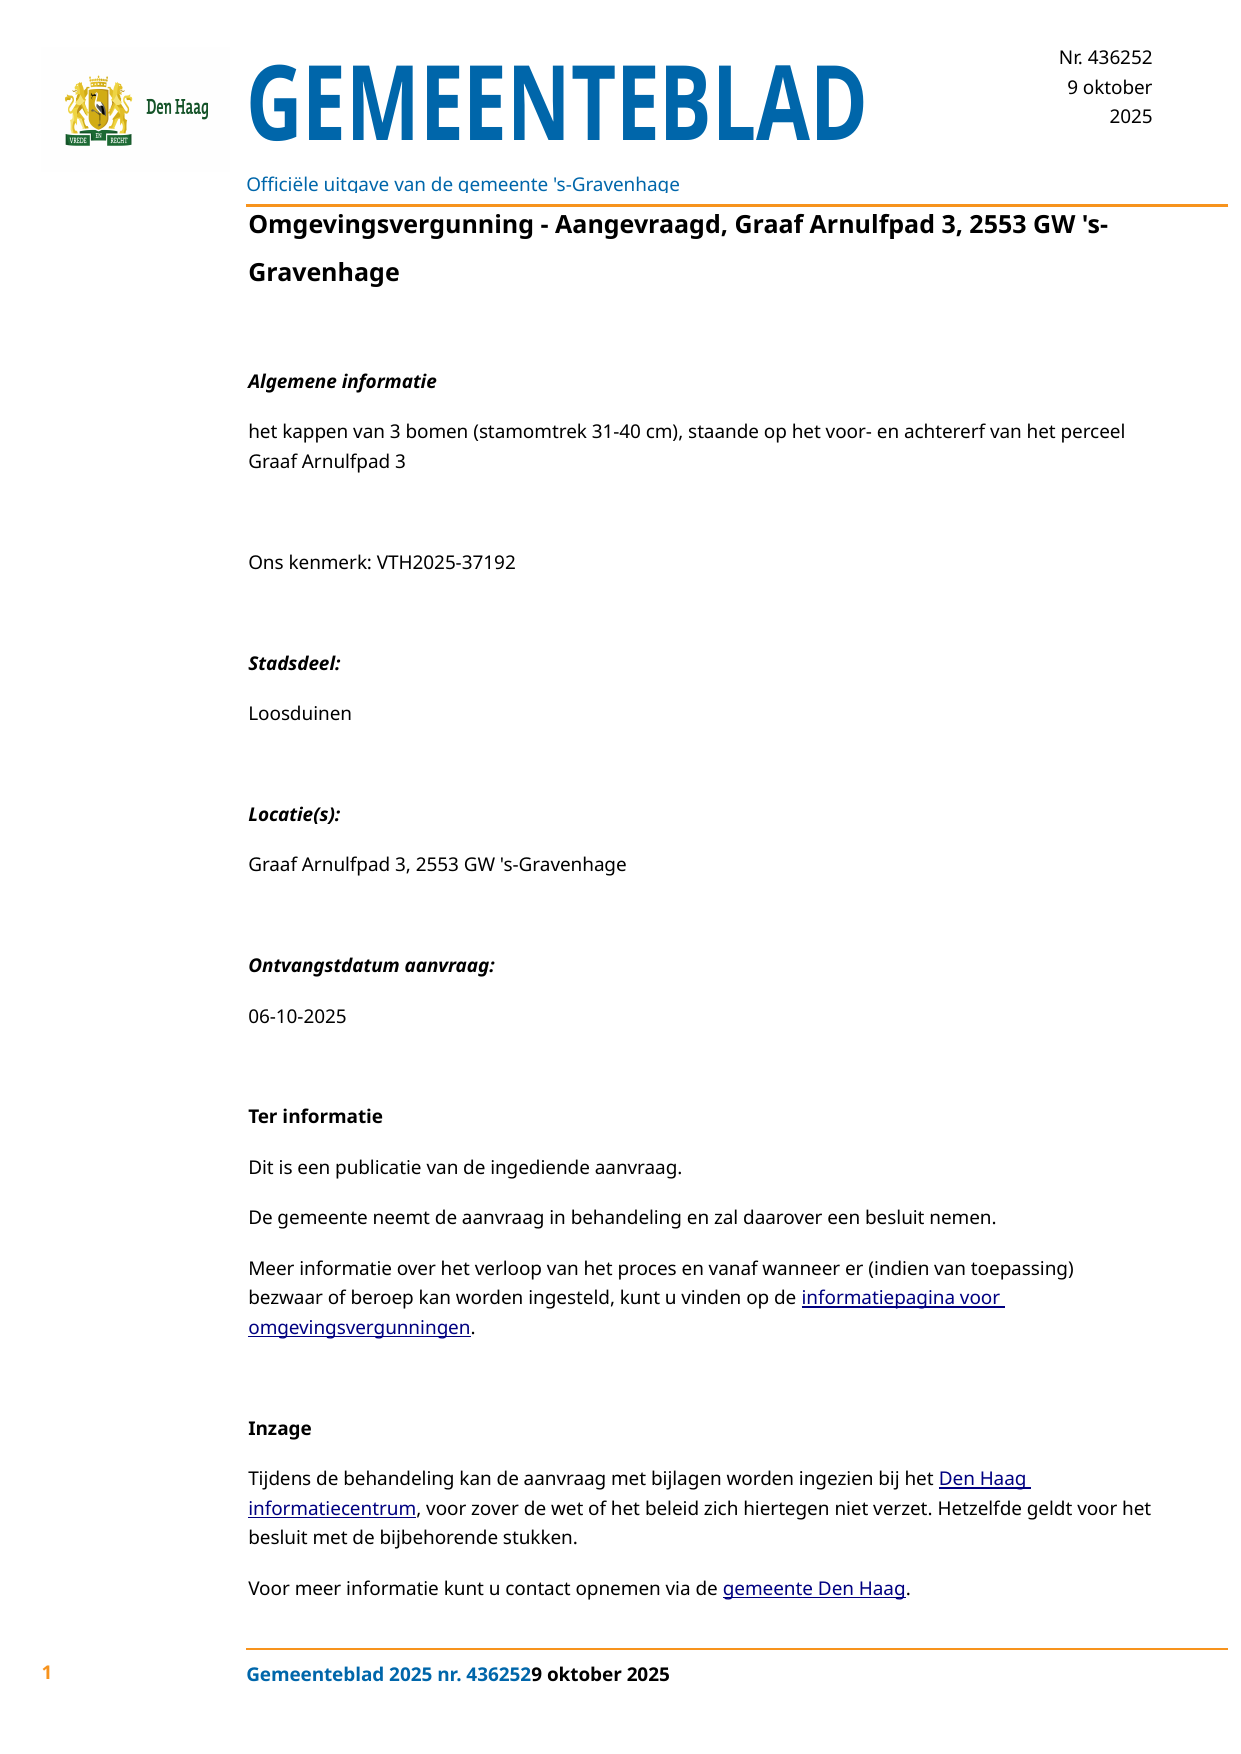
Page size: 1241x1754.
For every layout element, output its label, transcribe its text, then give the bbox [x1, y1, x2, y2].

text Stadsdeel: [248, 650, 1152, 676]
text Meer informatie over het verloop van het proces en vanaf wanneer er (indien van toepassing) bezwaar of beroep kan worden ingesteld, kunt u vinden op de informatiepagina voor omgevingsvergunningen. [248, 1255, 1152, 1340]
text 06-10-2025 [248, 1003, 1152, 1029]
text Ons kenmerk: VTH2025-37192 [248, 549, 1152, 575]
text Tijdens de behandeling kan de aanvraag met bijlagen worden ingezien bij het Den Haag informatiecentrum, voor zover de wet of het beleid zich hiertegen niet verzet. Hetzelfde geldt voor het besluit met de bijbehorende stukken. [248, 1465, 1152, 1550]
text Inzage [248, 1415, 1152, 1441]
picture [41, 47, 231, 172]
text Omgevingsvergunning - Aangevraagd, Graaf Arnulfpad 3, 2553 GW 's-Gravenhage [248, 207, 1152, 288]
text Algemene informatie [248, 368, 1152, 394]
text Ter informatie [248, 1104, 1152, 1129]
text Ontvangstdatum aanvraag: [248, 952, 1152, 978]
text De gemeente neemt de aanvraag in behandeling en zal daarover een besluit nemen. [248, 1204, 1152, 1230]
text Dit is een publicatie van de ingediende aanvraag. [248, 1154, 1152, 1180]
text Graaf Arnulfpad 3, 2553 GW 's-Gravenhage [248, 852, 1152, 877]
text Voor meer informatie kunt u contact opnemen via de gemeente Den Haag. [248, 1575, 1152, 1601]
text Loosduinen [248, 700, 1152, 726]
text het kappen van 3 bomen (stamomtrek 31-40 cm), staande op het voor- en achtererf van het perceel Graaf Arnulfpad 3 [248, 419, 1152, 474]
text Locatie(s): [248, 801, 1152, 827]
